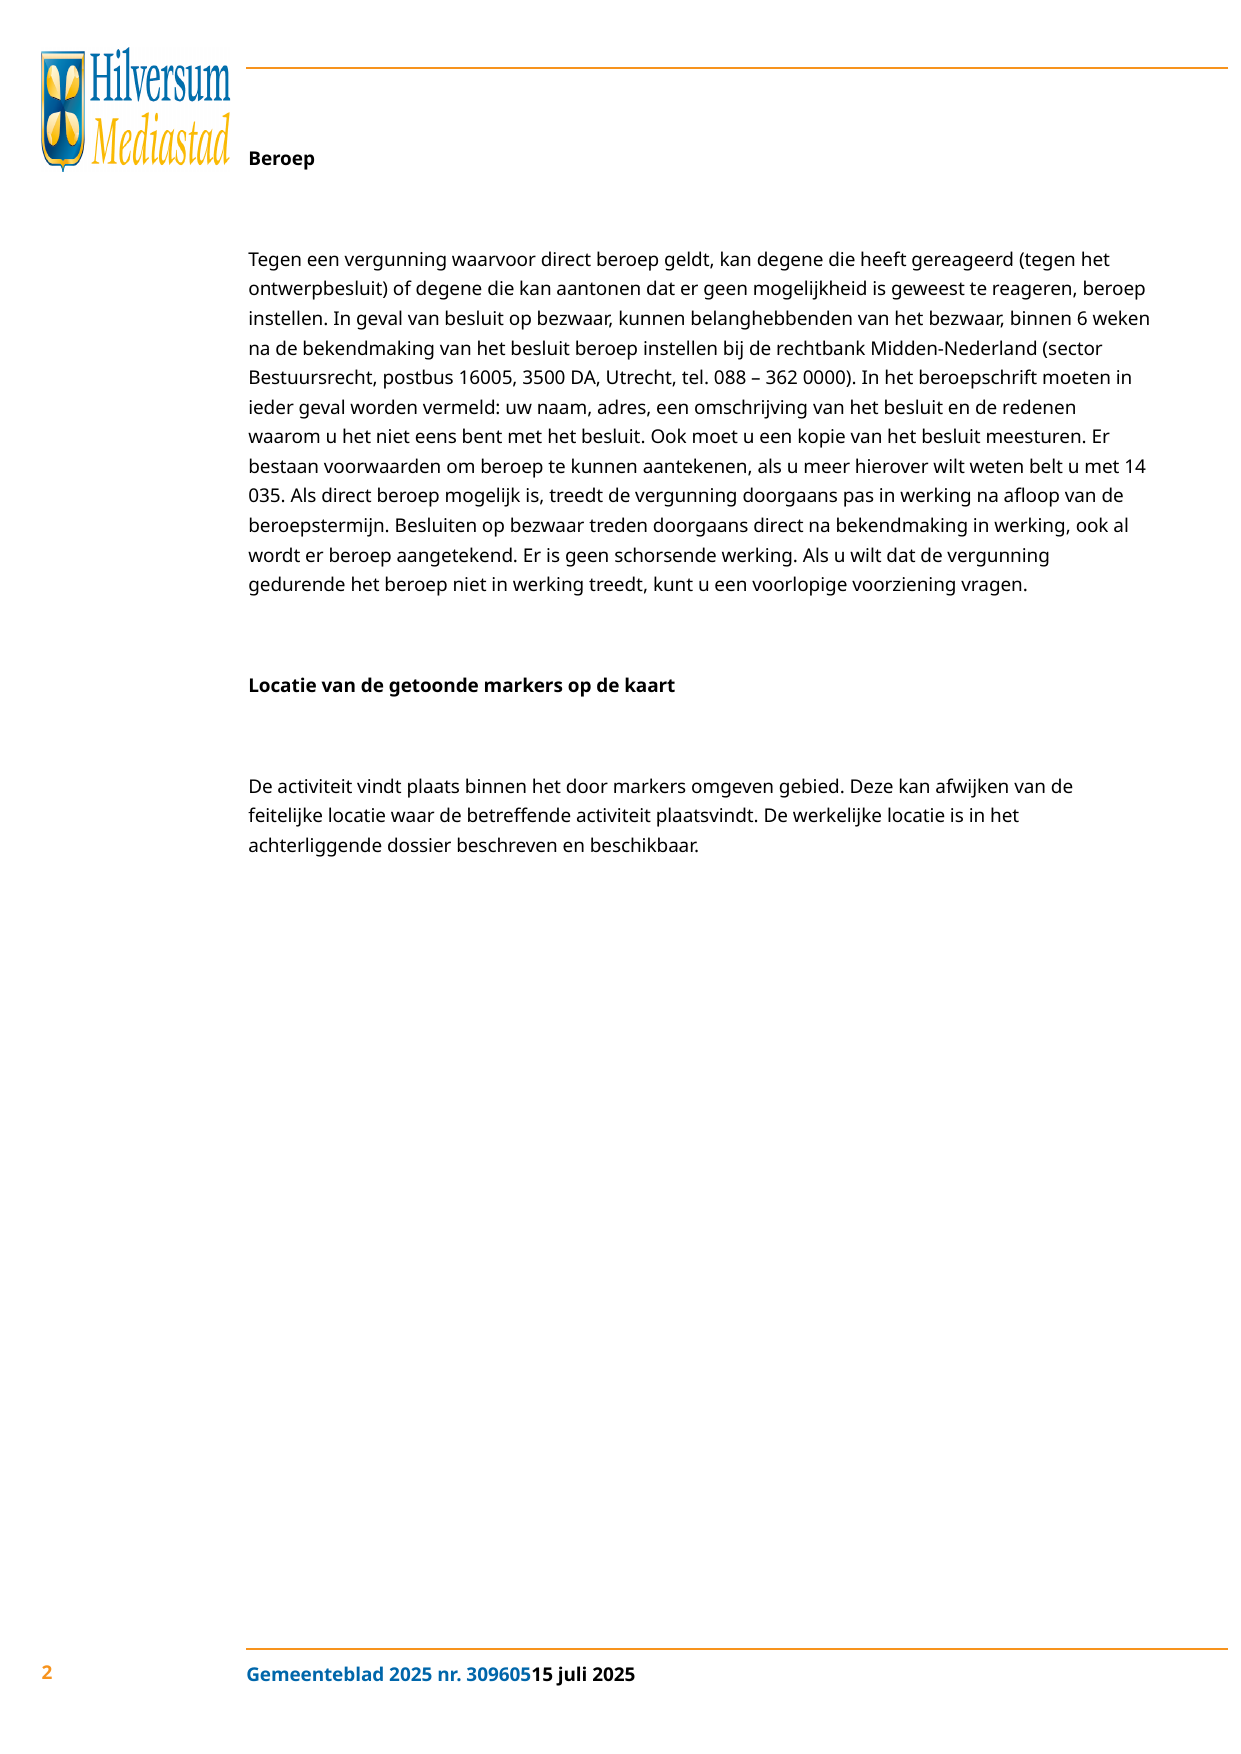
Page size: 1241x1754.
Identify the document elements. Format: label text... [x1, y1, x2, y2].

picture [41, 47, 231, 172]
text De activiteit vindt plaats binnen het door markers omgeven gebied. Deze kan afwijken van de feitelijke locatie waar de betreffende activiteit plaatsvindt. De werkelijke locatie is in het achterliggende dossier beschreven en beschikbaar. [248, 773, 1152, 858]
text Beroep [248, 145, 1152, 171]
text Tegen een vergunning waarvoor direct beroep geldt, kan degene die heeft gereageerd (tegen het ontwerpbesluit) of degene die kan aantonen dat er geen mogelijkheid is geweest te reageren, beroep instellen. In geval van besluit op bezwaar, kunnen belanghebbenden van het bezwaar, binnen 6 weken na de bekendmaking van het besluit beroep instellen bij de rechtbank Midden-Nederland (sector Bestuursrecht, postbus 16005, 3500 DA, Utrecht, tel. 088 – 362 0000). In het beroepschrift moeten in ieder geval worden vermeld: uw naam, adres, een omschrijving van het besluit en de redenen waarom u het niet eens bent met het besluit. Ook moet u een kopie van het besluit meesturen. Er bestaan voorwaarden om beroep te kunnen aantekenen, als u meer hierover wilt weten belt u met 14 035. Als direct beroep mogelijk is, treedt de vergunning doorgaans pas in werking na afloop van de beroepstermijn. Besluiten op bezwaar treden doorgaans direct na bekendmaking in werking, ook al wordt er beroep aangetekend. Er is geen schorsende werking. Als u wilt dat de vergunning gedurende het beroep niet in werking treedt, kunt u een voorlopige voorziening vragen. [248, 246, 1152, 597]
text Locatie van de getoonde markers op de kaart [248, 672, 1152, 698]
